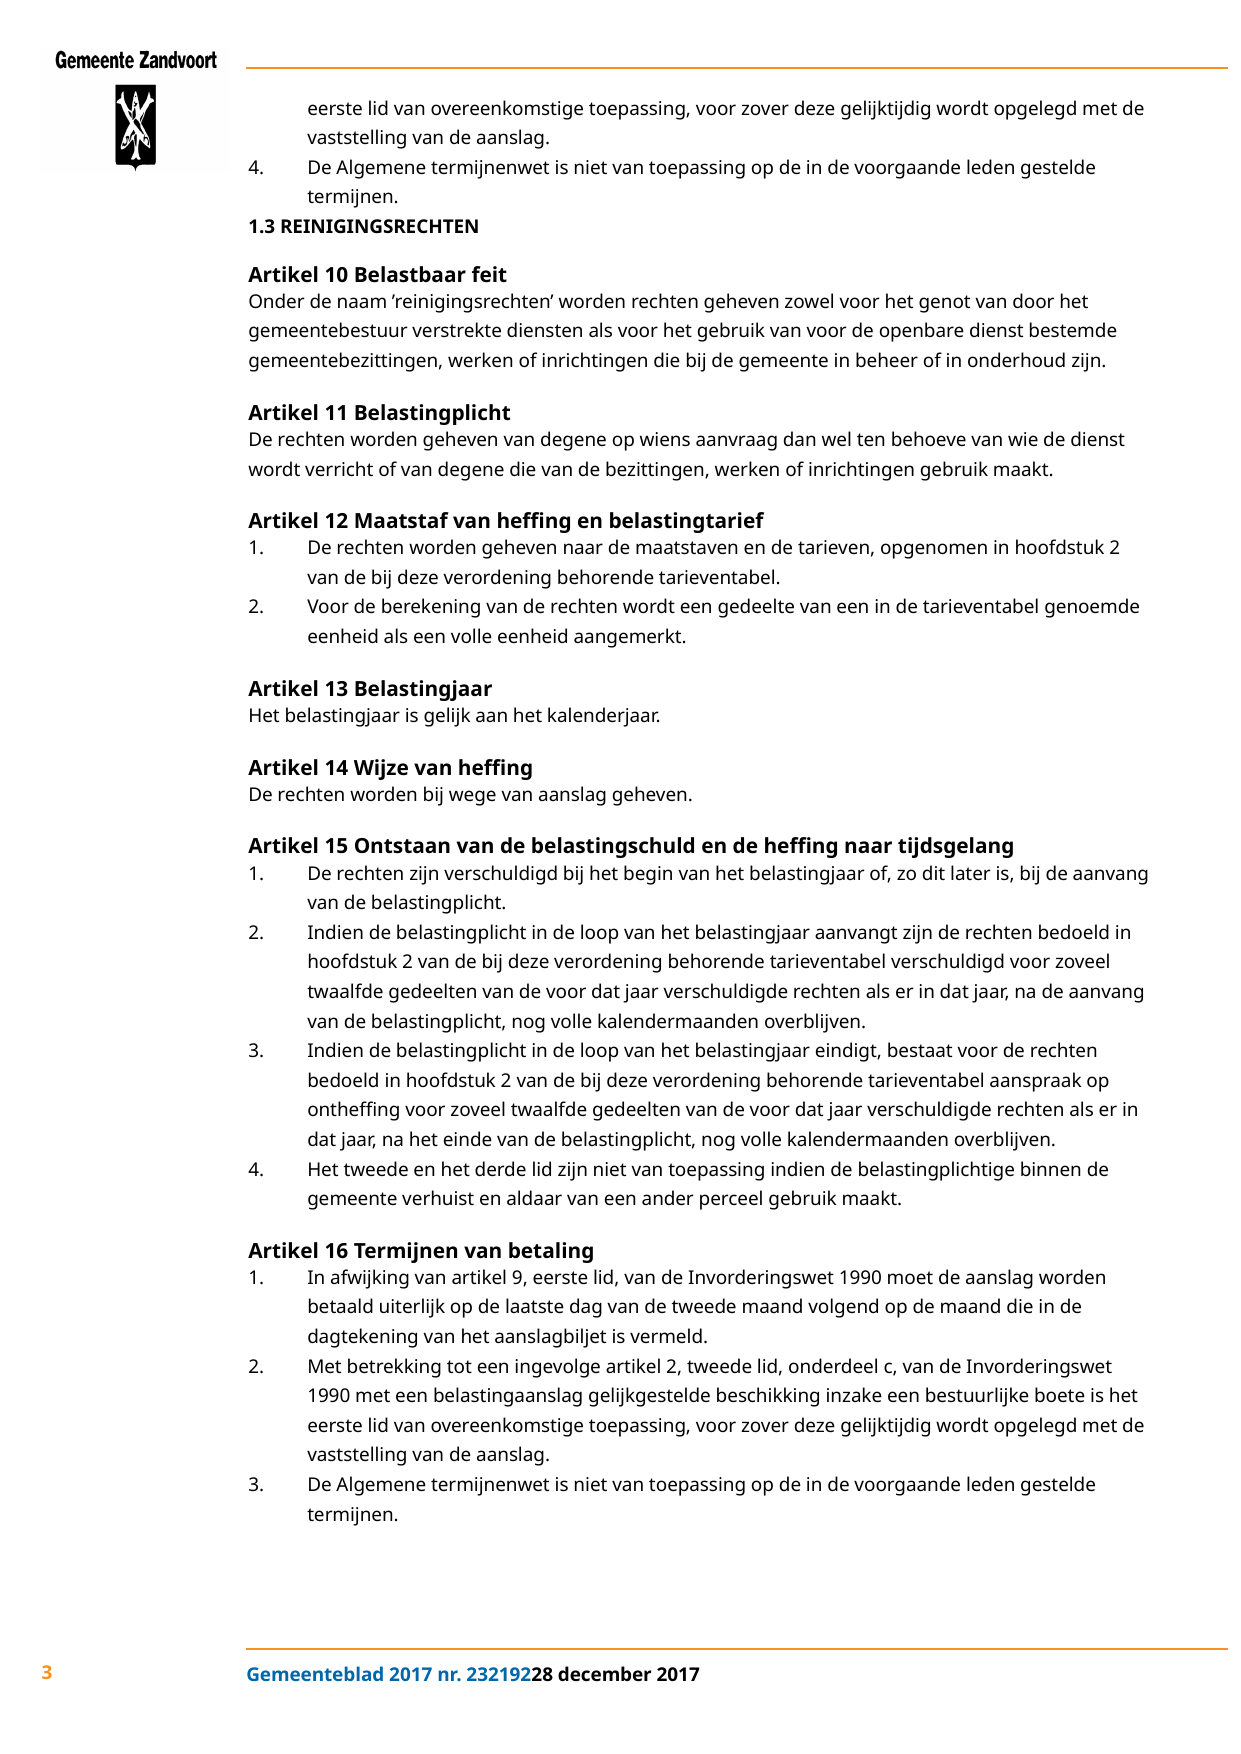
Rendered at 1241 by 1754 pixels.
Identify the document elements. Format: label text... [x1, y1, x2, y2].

text De rechten worden geheven van degene op wiens aanvraag dan wel ten behoeve van wie de dienst wordt verricht of van degene die van de bezittingen, werken of inrichtingen gebruik maakt. [248, 426, 1152, 481]
text Onder de naam ’reinigingsrechten’ worden rechten geheven zowel voor het genot van door het gemeentebestuur verstrekte diensten als voor het gebruik van voor de openbare dienst bestemde gemeentebezittingen, werken of inrichtingen die bij de gemeente in beheer of in onderhoud zijn. [248, 288, 1152, 373]
text Artikel 16 Termijnen van betaling [248, 1236, 1152, 1264]
list Het tweede en het derde lid zijn niet van toepassing indien de belastingplichtige binnen de gemeente verhuist en aldaar van een ander perceel gebruik maakt. [248, 1156, 1152, 1211]
list De Algemene termijnenwet is niet van toepassing op de in de voorgaande leden gestelde termijnen. [248, 1471, 1152, 1527]
text Artikel 15 Ontstaan van de belastingschuld en de heffing naar tijdsgelang [248, 831, 1152, 860]
list De rechten zijn verschuldigd bij het begin van het belastingjaar of, zo dit later is, bij de aanvang van de belastingplicht. [248, 860, 1152, 915]
text De rechten worden bij wege van aanslag geheven. [248, 781, 1152, 807]
text Artikel 12 Maatstaf van heffing en belastingtarief [248, 506, 1152, 534]
text 1.3 REINIGINGSRECHTEN [248, 213, 1152, 239]
list De Algemene termijnenwet is niet van toepassing op de in de voorgaande leden gestelde termijnen. [248, 154, 1152, 209]
text Artikel 10 Belastbaar feit [248, 260, 1152, 288]
list eerste lid van overeenkomstige toepassing, voor zover deze gelijktijdig wordt opgelegd met de vaststelling van de aanslag. [248, 95, 1152, 150]
list Indien de belastingplicht in de loop van het belastingjaar eindigt, bestaat voor de rechten bedoeld in hoofdstuk 2 van de bij deze verordening behorende tarieventabel aanspraak op ontheffing voor zoveel twaalfde gedeelten van de voor dat jaar verschuldigde rechten als er in dat jaar, na het einde van de belastingplicht, nog volle kalendermaanden overblijven. [248, 1037, 1152, 1152]
list Met betrekking tot een ingevolge artikel 2, tweede lid, onderdeel c, van de Invorderingswet 1990 met een belastingaanslag gelijkgestelde beschikking inzake een bestuurlijke boete is het eerste lid van overeenkomstige toepassing, voor zover deze gelijktijdig wordt opgelegd met de vaststelling van de aanslag. [248, 1353, 1152, 1467]
list Voor de berekening van de rechten wordt een gedeelte van een in de tarieventabel genoemde eenheid als een volle eenheid aangemerkt. [248, 594, 1152, 649]
list Indien de belastingplicht in de loop van het belastingjaar aanvangt zijn de rechten bedoeld in hoofdstuk 2 van de bij deze verordening behorende tarieventabel verschuldigd voor zoveel twaalfde gedeelten van de voor dat jaar verschuldigde rechten als er in dat jaar, na de aanvang van de belastingplicht, nog volle kalendermaanden overblijven. [248, 919, 1152, 1033]
text Artikel 14 Wijze van heffing [248, 753, 1152, 781]
text Artikel 13 Belastingjaar [248, 674, 1152, 702]
list In afwijking van artikel 9, eerste lid, van de Invorderingswet 1990 moet de aanslag worden betaald uiterlijk op de laatste dag van de tweede maand volgend op de maand die in de dagtekening van het aanslagbiljet is vermeld. [248, 1264, 1152, 1349]
text Artikel 11 Belastingplicht [248, 398, 1152, 426]
picture [41, 47, 231, 172]
text Het belastingjaar is gelijk aan het kalenderjaar. [248, 702, 1152, 728]
list De rechten worden geheven naar de maatstaven en de tarieven, opgenomen in hoofdstuk 2 van de bij deze verordening behorende tarieventabel. [248, 534, 1152, 590]
